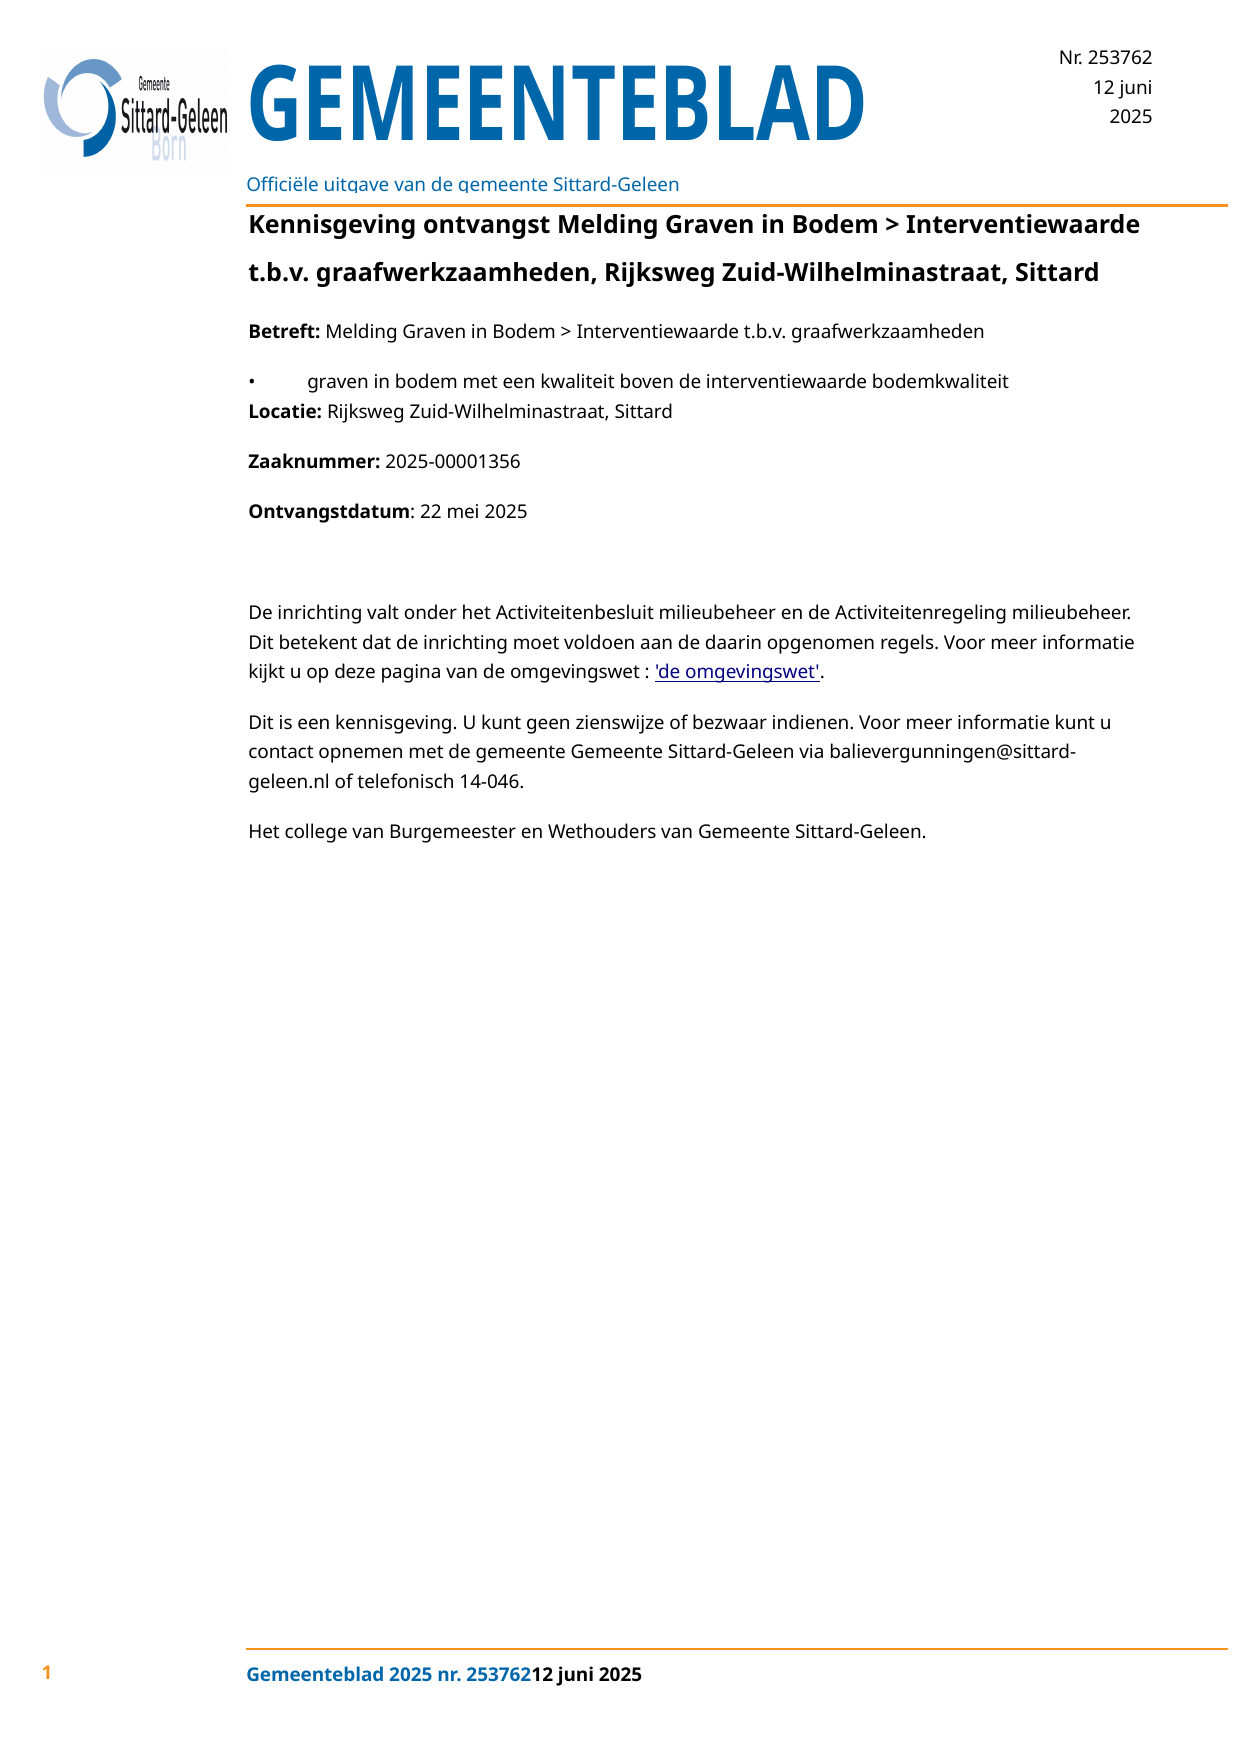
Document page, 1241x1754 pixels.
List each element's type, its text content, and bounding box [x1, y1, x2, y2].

text Het college van Burgemeester en Wethouders van Gemeente Sittard-Geleen. [248, 819, 1152, 844]
text Locatie: Rijksweg Zuid-Wilhelminastraat, Sittard [248, 398, 1152, 424]
text De inrichting valt onder het Activiteitenbesluit milieubeheer en de Activiteitenregeling milieubeheer. Dit betekent dat de inrichting moet voldoen aan de daarin opgenomen regels. Voor meer informatie kijkt u op deze pagina van de omgevingswet : 'de omgevingswet'. [248, 599, 1152, 684]
list graven in bodem met een kwaliteit boven de interventiewaarde bodemkwaliteit [248, 368, 1152, 394]
text Kennisgeving ontvangst Melding Graven in Bodem > Interventiewaarde t.b.v. graafwerkzaamheden, Rijksweg Zuid-Wilhelminastraat, Sittard [248, 207, 1152, 288]
picture [41, 47, 231, 172]
text Dit is een kennisgeving. U kunt geen zienswijze of bezwaar indienen. Voor meer informatie kunt u contact opnemen met de gemeente Gemeente Sittard-Geleen via balievergunningen@sittard-geleen.nl of telefonisch 14-046. [248, 709, 1152, 794]
text Ontvangstdatum: 22 mei 2025 [248, 499, 1152, 524]
text Betreft: Melding Graven in Bodem > Interventiewaarde t.b.v. graafwerkzaamheden [248, 318, 1152, 344]
text Zaaknummer: 2025-00001356 [248, 448, 1152, 474]
